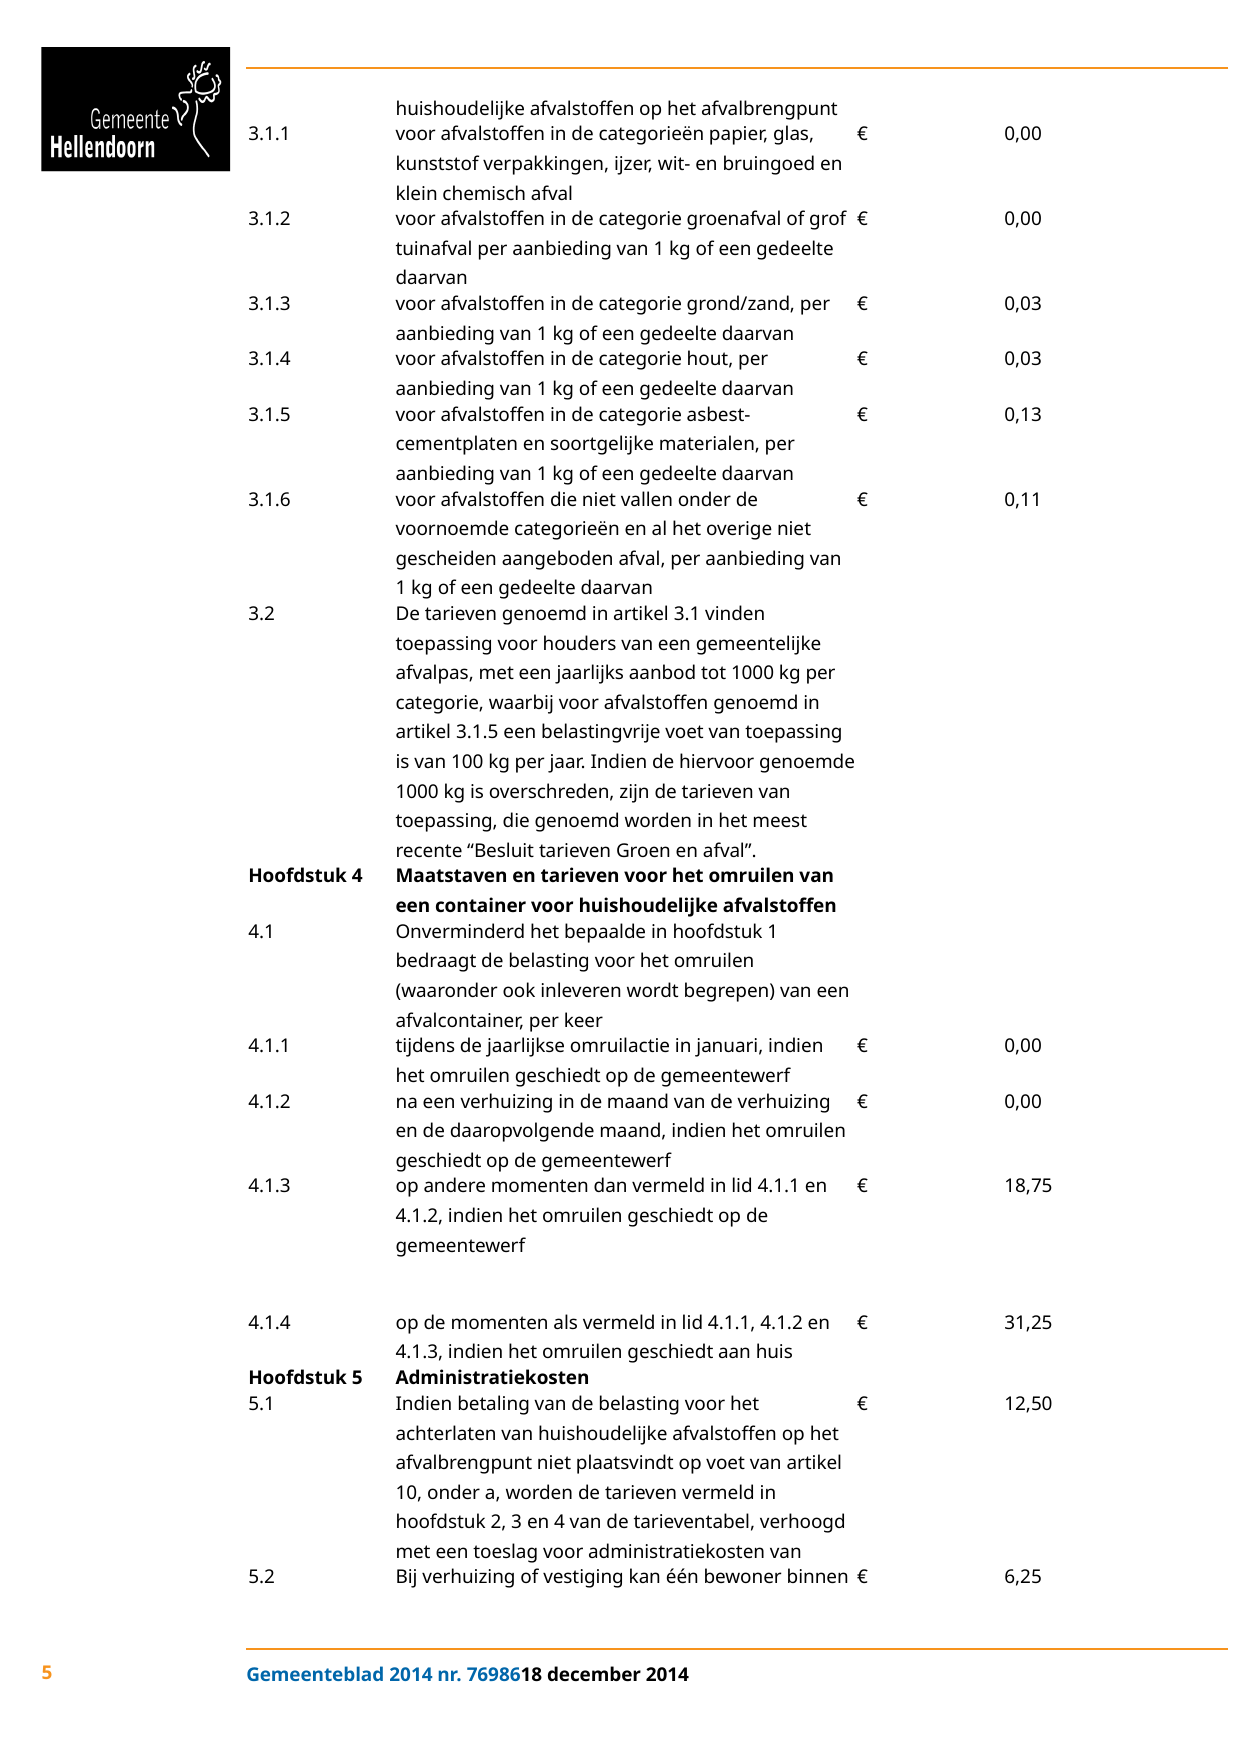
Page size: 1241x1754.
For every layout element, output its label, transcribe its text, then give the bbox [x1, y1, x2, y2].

table_cell Hoofdstuk 5 [248, 1364, 395, 1390]
table_cell 0,13 [1004, 401, 1152, 486]
table_cell 5.2 [248, 1564, 395, 1589]
table_cell op andere momenten dan vermeld in lid 4.1.1 en 4.1.2, indien het omruilen geschiedt op de gemeentewerf [395, 1173, 857, 1258]
table_cell € [857, 1173, 1004, 1258]
table_cell [1004, 95, 1152, 121]
table_cell € [857, 1390, 1004, 1564]
table_cell voor afvalstoffen in de categorie groenafval of grof tuinafval per aanbieding van 1 kg of een gedeelte daarvan [395, 205, 857, 290]
table_cell 3.1.3 [248, 290, 395, 346]
table_cell € [857, 401, 1004, 486]
table_cell [857, 1364, 1004, 1390]
table_cell € [857, 290, 1004, 346]
table_cell 4.1.1 [248, 1033, 395, 1088]
table_cell [248, 95, 395, 121]
table_cell voor afvalstoffen in de categorieën papier, glas, kunststof verpakkingen, ijzer, wit- en bruingoed en klein chemisch afval [395, 121, 857, 205]
table_cell € [857, 486, 1004, 600]
table_cell [1004, 1364, 1152, 1390]
table_cell 3.2 [248, 600, 395, 863]
table_cell 4.1.2 [248, 1088, 395, 1173]
table_header 4.1.4 [248, 1309, 395, 1364]
table_cell € [857, 1564, 1004, 1589]
table_cell 0,00 [1004, 1088, 1152, 1173]
table_cell [1004, 600, 1152, 863]
table_cell Indien betaling van de belasting voor het achterlaten van huishoudelijke afvalstoffen op het afvalbrengpunt niet plaatsvindt op voet van artikel 10, onder a, worden de tarieven vermeld in hoofdstuk 2, 3 en 4 van de tarieventabel, verhoogd met een toeslag voor administratiekosten van [395, 1390, 857, 1564]
table_cell 0,11 [1004, 486, 1152, 600]
table_cell 4.1 [248, 918, 395, 1032]
table_cell [857, 918, 1004, 1032]
table_cell 5.1 [248, 1390, 395, 1564]
table_cell [1004, 918, 1152, 1032]
table_cell Maatstaven en tarieven voor het omruilen van een container voor huishoudelijke afvalstoffen [395, 863, 857, 918]
table_cell 0,03 [1004, 290, 1152, 346]
table_cell 3.1.1 [248, 121, 395, 205]
table_cell Bij verhuizing of vestiging kan één bewoner binnen [395, 1564, 857, 1589]
table_cell voor afvalstoffen die niet vallen onder de voornoemde categorieën en al het overige niet gescheiden aangeboden afval, per aanbieding van 1 kg of een gedeelte daarvan [395, 486, 857, 600]
table_cell [857, 600, 1004, 863]
table_cell 0,00 [1004, 1033, 1152, 1088]
table_cell 0,00 [1004, 205, 1152, 290]
table_cell Onverminderd het bepaalde in hoofdstuk 1 bedraagt de belasting voor het omruilen (waaronder ook inleveren wordt begrepen) van een afvalcontainer, per keer [395, 918, 857, 1032]
table_cell € [857, 121, 1004, 205]
table_cell na een verhuizing in de maand van de verhuizing en de daaropvolgende maand, indien het omruilen geschiedt op de gemeentewerf [395, 1088, 857, 1173]
table_cell 12,50 [1004, 1390, 1152, 1564]
table_cell voor afvalstoffen in de categorie hout, per aanbieding van 1 kg of een gedeelte daarvan [395, 346, 857, 401]
table_cell € [857, 1088, 1004, 1173]
table_cell 3.1.2 [248, 205, 395, 290]
table_cell 6,25 [1004, 1564, 1152, 1589]
table_cell 3.1.4 [248, 346, 395, 401]
table_cell Administratiekosten [395, 1364, 857, 1390]
table_cell Hoofdstuk 4 [248, 863, 395, 918]
table_cell [1004, 863, 1152, 918]
table_cell 4.1.3 [248, 1173, 395, 1258]
table_cell tijdens de jaarlijkse omruilactie in januari, indien het omruilen geschiedt op de gemeentewerf [395, 1033, 857, 1088]
table_cell 3.1.6 [248, 486, 395, 600]
table_cell [857, 863, 1004, 918]
table_cell 3.1.5 [248, 401, 395, 486]
table_cell 0,00 [1004, 121, 1152, 205]
table_cell huishoudelijke afvalstoffen op het afvalbrengpunt [395, 95, 857, 121]
table_cell voor afvalstoffen in de categorie asbest-cementplaten en soortgelijke materialen, per aanbieding van 1 kg of een gedeelte daarvan [395, 401, 857, 486]
table_header 31,25 [1004, 1309, 1152, 1364]
table_cell voor afvalstoffen in de categorie grond/zand, per aanbieding van 1 kg of een gedeelte daarvan [395, 290, 857, 346]
table_cell € [857, 346, 1004, 401]
table_cell [857, 95, 1004, 121]
table_cell 0,03 [1004, 346, 1152, 401]
table_header € [857, 1309, 1004, 1364]
picture [41, 47, 231, 172]
table_cell € [857, 1033, 1004, 1088]
table_cell De tarieven genoemd in artikel 3.1 vinden toepassing voor houders van een gemeentelijke afvalpas, met een jaarlijks aanbod tot 1000 kg per categorie, waarbij voor afvalstoffen genoemd in artikel 3.1.5 een belastingvrije voet van toepassing is van 100 kg per jaar. Indien de hiervoor genoemde 1000 kg is overschreden, zijn de tarieven van toepassing, die genoemd worden in het meest recente “Besluit tarieven Groen en afval”. [395, 600, 857, 863]
table_header op de momenten als vermeld in lid 4.1.1, 4.1.2 en 4.1.3, indien het omruilen geschiedt aan huis [395, 1309, 857, 1364]
table_cell € [857, 205, 1004, 290]
table_cell 18,75 [1004, 1173, 1152, 1258]
